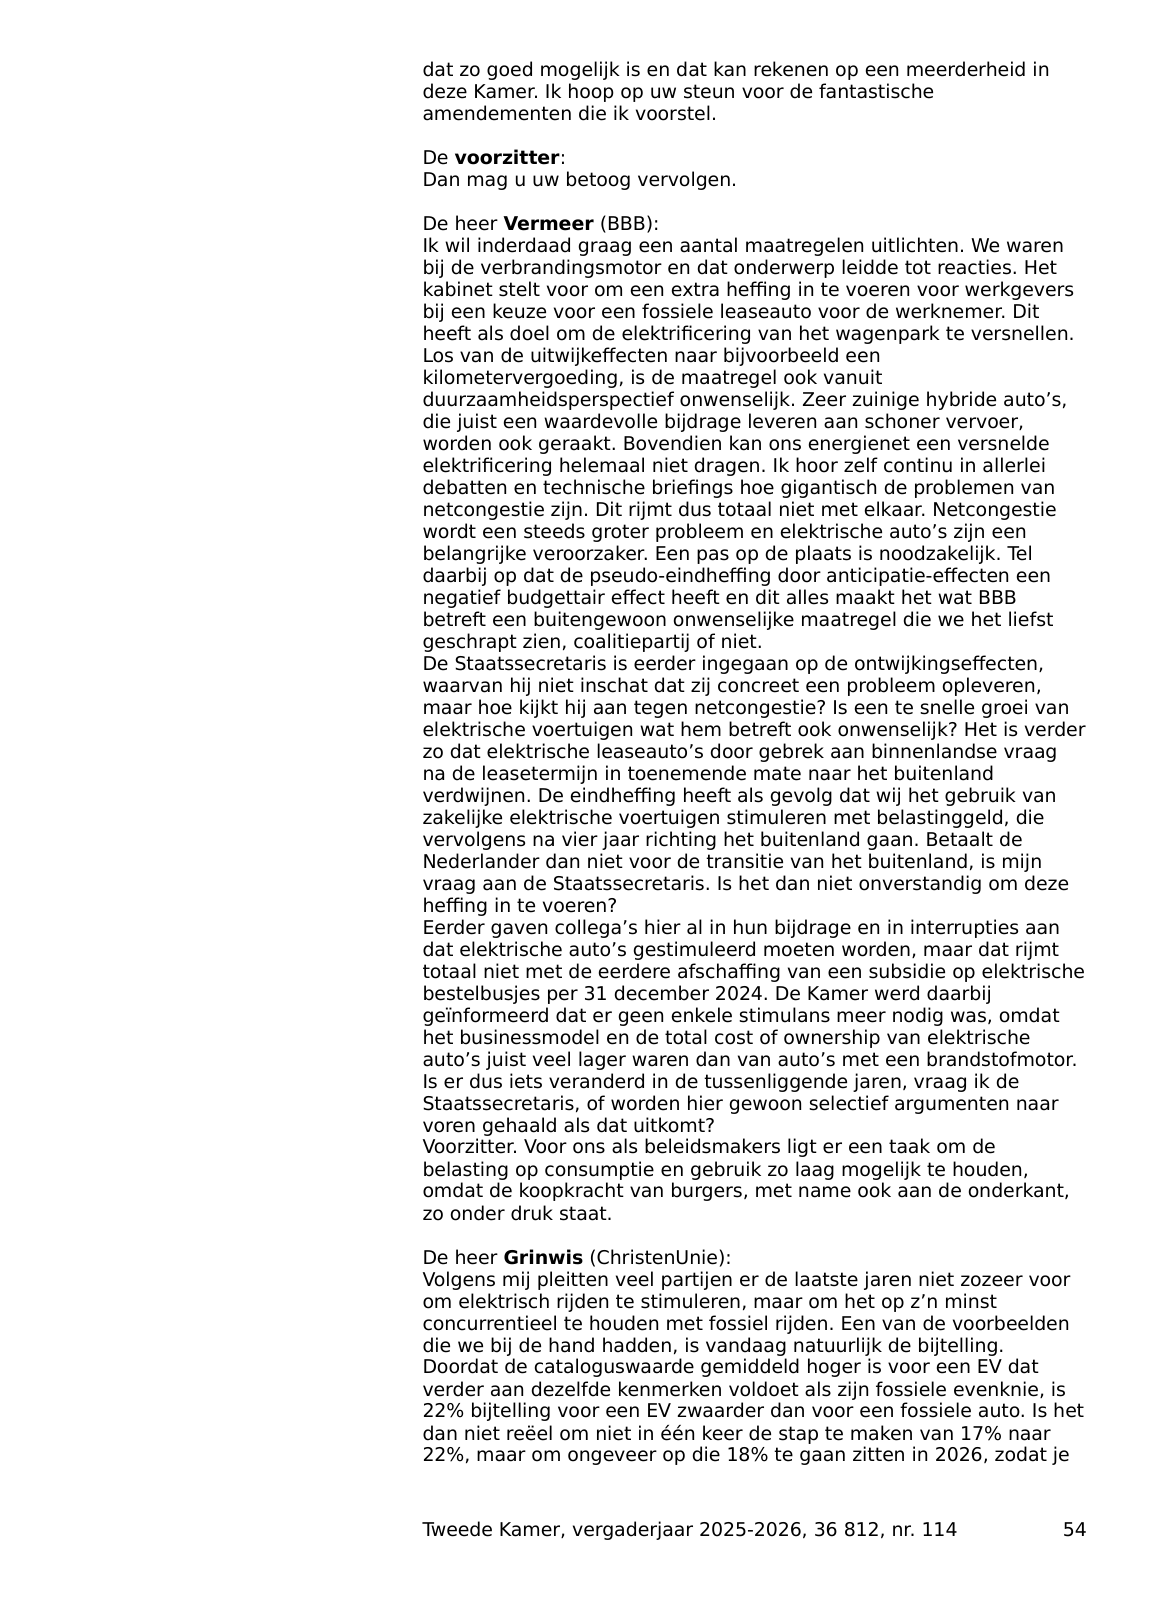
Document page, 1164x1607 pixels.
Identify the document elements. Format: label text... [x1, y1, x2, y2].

text Ik wil inderdaad graag een aantal maatregelen uitlichten. We waren bij de verbrandingsmotor en dat onderwerp leidde tot reacties. Het kabinet stelt voor om een extra heffing in te voeren voor werkgevers bij een keuze voor een fossiele leaseauto voor de werknemer. Dit heeft als doel om de elektrificering van het wagenpark te versnellen. Los van de uitwijkeffecten naar bijvoorbeeld een kilometervergoeding, is de maatregel ook vanuit duurzaamheidsperspectief onwenselijk. Zeer zuinige hybride auto’s, die juist een waardevolle bijdrage leveren aan schoner vervoer, worden ook geraakt. Bovendien kan ons energienet een versnelde elektrificering helemaal niet dragen. Ik hoor zelf continu in allerlei debatten en technische briefings hoe gigantisch de problemen van netcongestie zijn. Dit rijmt dus totaal niet met elkaar. Netcongestie wordt een steeds groter probleem en elektrische auto’s zijn een belangrijke veroorzaker. Een pas op de plaats is noodzakelijk. Tel daarbij op dat de pseudo-eindheffing door anticipatie-effecten een negatief budgettair effect heeft en dit alles maakt het wat BBB betreft een buitengewoon onwenselijke maatregel die we het liefst geschrapt zien, coalitiepartij of niet. [422, 235, 1087, 653]
text Voorzitter. Voor ons als beleidsmakers ligt er een taak om de belasting op consumptie en gebruik zo laag mogelijk te houden, omdat de koopkracht van burgers, met name ook aan de onderkant, zo onder druk staat. [422, 1136, 1087, 1224]
text Volgens mij pleitten veel partijen er de laatste jaren niet zozeer voor om elektrisch rijden te stimuleren, maar om het op z’n minst concurrentieel te houden met fossiel rijden. Een van de voorbeelden die we bij de hand hadden, is vandaag natuurlijk de bijtelling. Doordat de cataloguswaarde gemiddeld hoger is voor een EV dat verder aan dezelfde kenmerken voldoet als zijn fossiele evenknie, is 22% bijtelling voor een EV zwaarder dan voor een fossiele auto. Is het dan niet reëel om niet in één keer de stap te maken van 17% naar 22%, maar om ongeveer op die 18% te gaan zitten in 2026, zodat je [422, 1268, 1087, 1466]
text De voorzitter: [422, 147, 1087, 169]
text Eerder gaven collega’s hier al in hun bijdrage en in interrupties aan dat elektrische auto’s gestimuleerd moeten worden, maar dat rijmt totaal niet met de eerdere afschaffing van een subsidie op elektrische bestelbusjes per 31 december 2024. De Kamer werd daarbij geïnformeerd dat er geen enkele stimulans meer nodig was, omdat het businessmodel en de total cost of ownership van elektrische auto’s juist veel lager waren dan van auto’s met een brandstofmotor. Is er dus iets veranderd in de tussenliggende jaren, vraag ik de Staatssecretaris, of worden hier gewoon selectief argumenten naar voren gehaald als dat uitkomt? [422, 917, 1087, 1136]
text De heer Grinwis (ChristenUnie): [422, 1247, 1087, 1268]
text De Staatssecretaris is eerder ingegaan op de ontwijkingseffecten, waarvan hij niet inschat dat zij concreet een probleem opleveren, maar hoe kijkt hij aan tegen netcongestie? Is een te snelle groei van elektrische voertuigen wat hem betreft ook onwenselijk? Het is verder zo dat elektrische leaseauto’s door gebrek aan binnenlandse vraag na de leasetermijn in toenemende mate naar het buitenland verdwijnen. De eindheffing heeft als gevolg dat wij het gebruik van zakelijke elektrische voertuigen stimuleren met belastinggeld, die vervolgens na vier jaar richting het buitenland gaan. Betaalt de Nederlander dan niet voor de transitie van het buitenland, is mijn vraag aan de Staatssecretaris. Is het dan niet onverstandig om deze heffing in te voeren? [422, 653, 1087, 917]
text dat zo goed mogelijk is en dat kan rekenen op een meerderheid in deze Kamer. Ik hoop op uw steun voor de fantastische amendementen die ik voorstel. [422, 59, 1087, 125]
text Dan mag u uw betoog vervolgen. [422, 169, 1087, 191]
text De heer Vermeer (BBB): [422, 213, 1087, 235]
